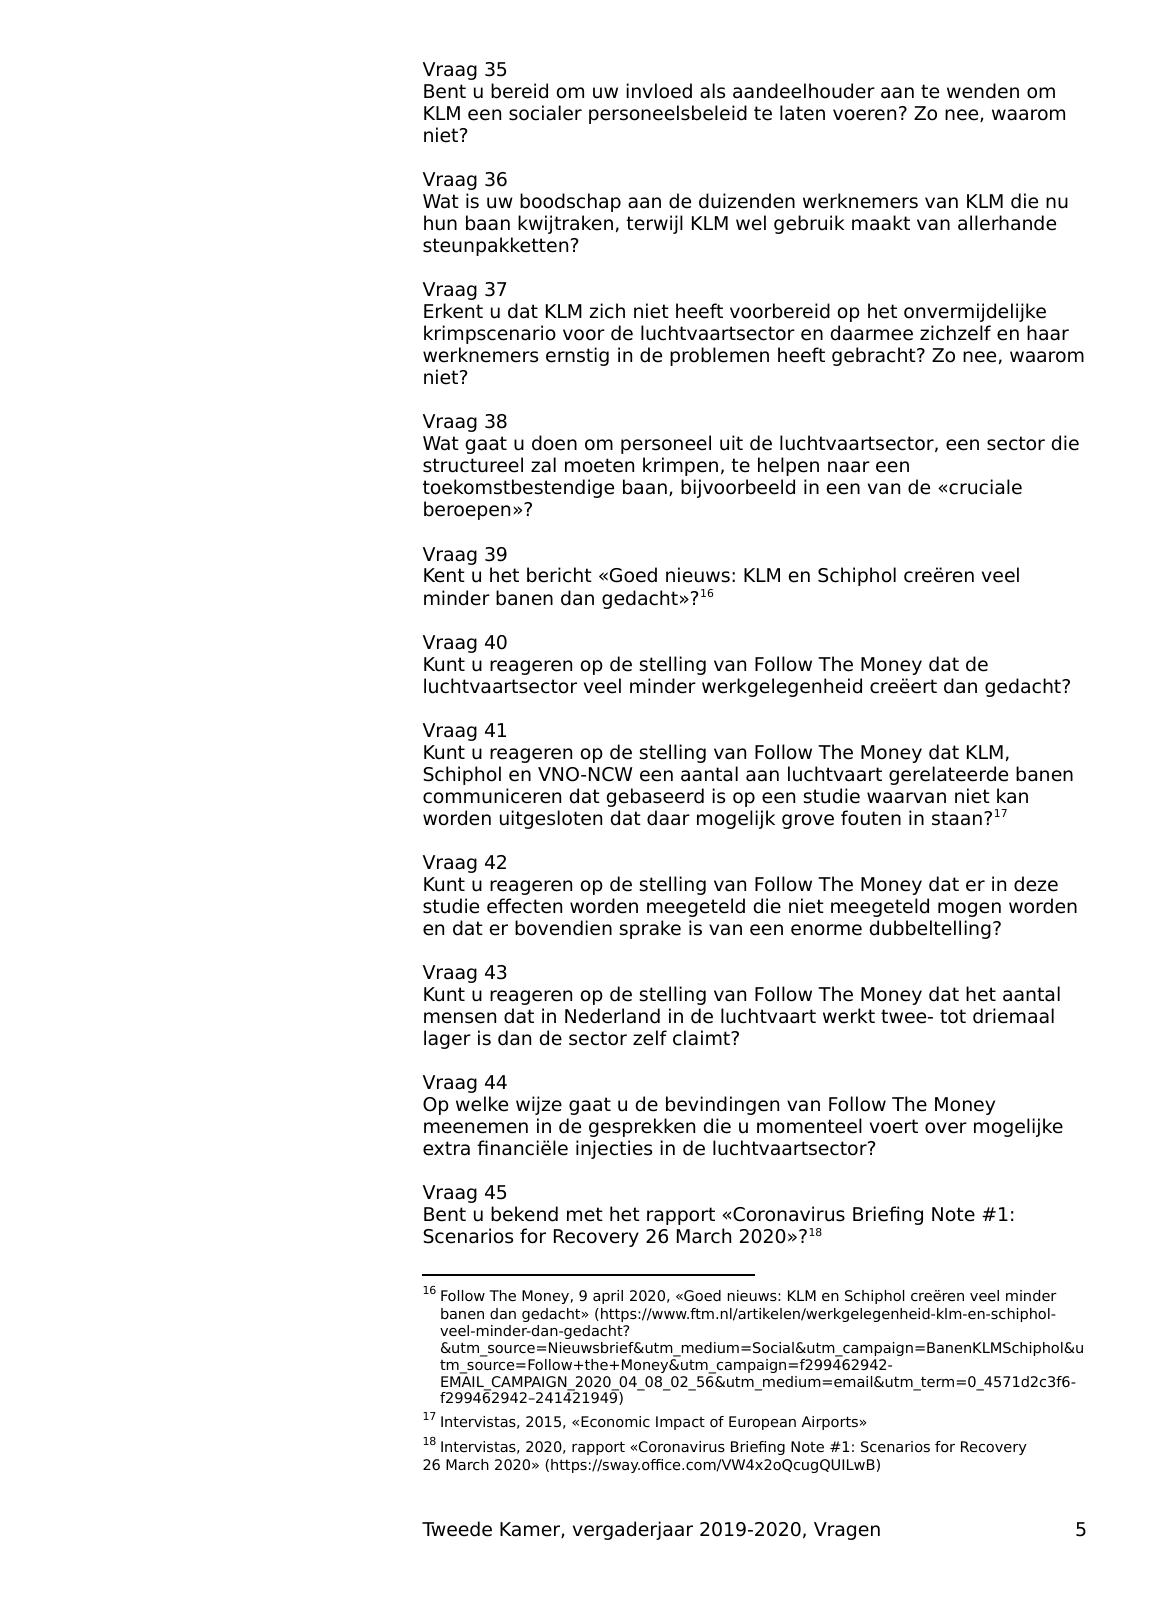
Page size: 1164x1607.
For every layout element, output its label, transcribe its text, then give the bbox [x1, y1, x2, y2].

text Intervistas, 2015, «Economic Impact of European Airports» [422, 1410, 1087, 1432]
text Kent u het bericht «Goed nieuws: KLM en Schiphol creëren veel minder banen dan gedacht»? [422, 565, 1087, 609]
text Vraag 44 [422, 1072, 1087, 1094]
text Erkent u dat KLM zich niet heeft voorbereid op het onvermijdelijke krimpscenario voor de luchtvaartsector en daarmee zichzelf en haar werknemers ernstig in de problemen heeft gebracht? Zo nee, waarom niet? [422, 301, 1087, 389]
text Intervistas, 2020, rapport «Coronavirus Briefing Note #1: Scenarios for Recovery [422, 1435, 1087, 1457]
text Kunt u reageren op de stelling van Follow The Money dat er in deze studie effecten worden meegeteld die niet meegeteld mogen worden en dat er bovendien sprake is van een enorme dubbeltelling? [422, 874, 1087, 940]
text Bent u bereid om uw invloed als aandeelhouder aan te wenden om KLM een socialer personeelsbeleid te laten voeren? Zo nee, waarom niet? [422, 81, 1087, 147]
text Vraag 43 [422, 962, 1087, 984]
text Vraag 42 [422, 852, 1087, 874]
text Vraag 35 [422, 59, 1087, 81]
text Kunt u reageren op de stelling van Follow The Money dat het aantal mensen dat in Nederland in de luchtvaart werkt twee- tot driemaal lager is dan de sector zelf claimt? [422, 984, 1087, 1050]
text Kunt u reageren op de stelling van Follow The Money dat KLM, Schiphol en VNO-NCW een aantal aan luchtvaart gerelateerde banen communiceren dat gebaseerd is op een studie waarvan niet kan worden uitgesloten dat daar mogelijk grove fouten in staan? [422, 742, 1087, 829]
text Vraag 39 [422, 543, 1087, 565]
text Vraag 45 [422, 1182, 1087, 1204]
text Vraag 37 [422, 279, 1087, 301]
text Op welke wijze gaat u de bevindingen van Follow The Money meenemen in de gesprekken die u momenteel voert over mogelijke extra financiële injecties in de luchtvaartsector? [422, 1094, 1087, 1160]
text Vraag 38 [422, 411, 1087, 433]
text Vraag 36 [422, 169, 1087, 191]
text Vraag 41 [422, 720, 1087, 742]
text Wat is uw boodschap aan de duizenden werknemers van KLM die nu hun baan kwijtraken, terwijl KLM wel gebruik maakt van allerhande steunpakketten? [422, 191, 1087, 257]
text Bent u bekend met het rapport «Coronavirus Briefing Note #1: Scenarios for Recovery 26 March 2020»? [422, 1204, 1087, 1248]
text Wat gaat u doen om personeel uit de luchtvaartsector, een sector die structureel zal moeten krimpen, te helpen naar een toekomstbestendige baan, bijvoorbeeld in een van de «cruciale beroepen»? [422, 433, 1087, 521]
text Vraag 40 [422, 632, 1087, 653]
text 26 March 2020» (https://sway.office.com/VW4x2oQcugQUILwB) [422, 1457, 1087, 1474]
text Kunt u reageren op de stelling van Follow The Money dat de luchtvaartsector veel minder werkgelegenheid creëert dan gedacht? [422, 653, 1087, 697]
text Follow The Money, 9 april 2020, «Goed nieuws: KLM en Schiphol creëren veel minder banen dan gedacht» (https://www.ftm.nl/artikelen/werkgelegenheid-klm-en-schiphol-veel-minder-dan-gedacht?&utm_source=Nieuwsbrief&utm_medium=Social&utm_campaign=BanenKLMSchiphol&utm_source=Follow+the+Money&utm_campaign=f299462942-EMAIL_CAMPAIGN_2020_04_08_02_56&utm_medium=email&utm_term=0_4571d2c3f6-f299462942–241421949) [422, 1284, 1087, 1407]
